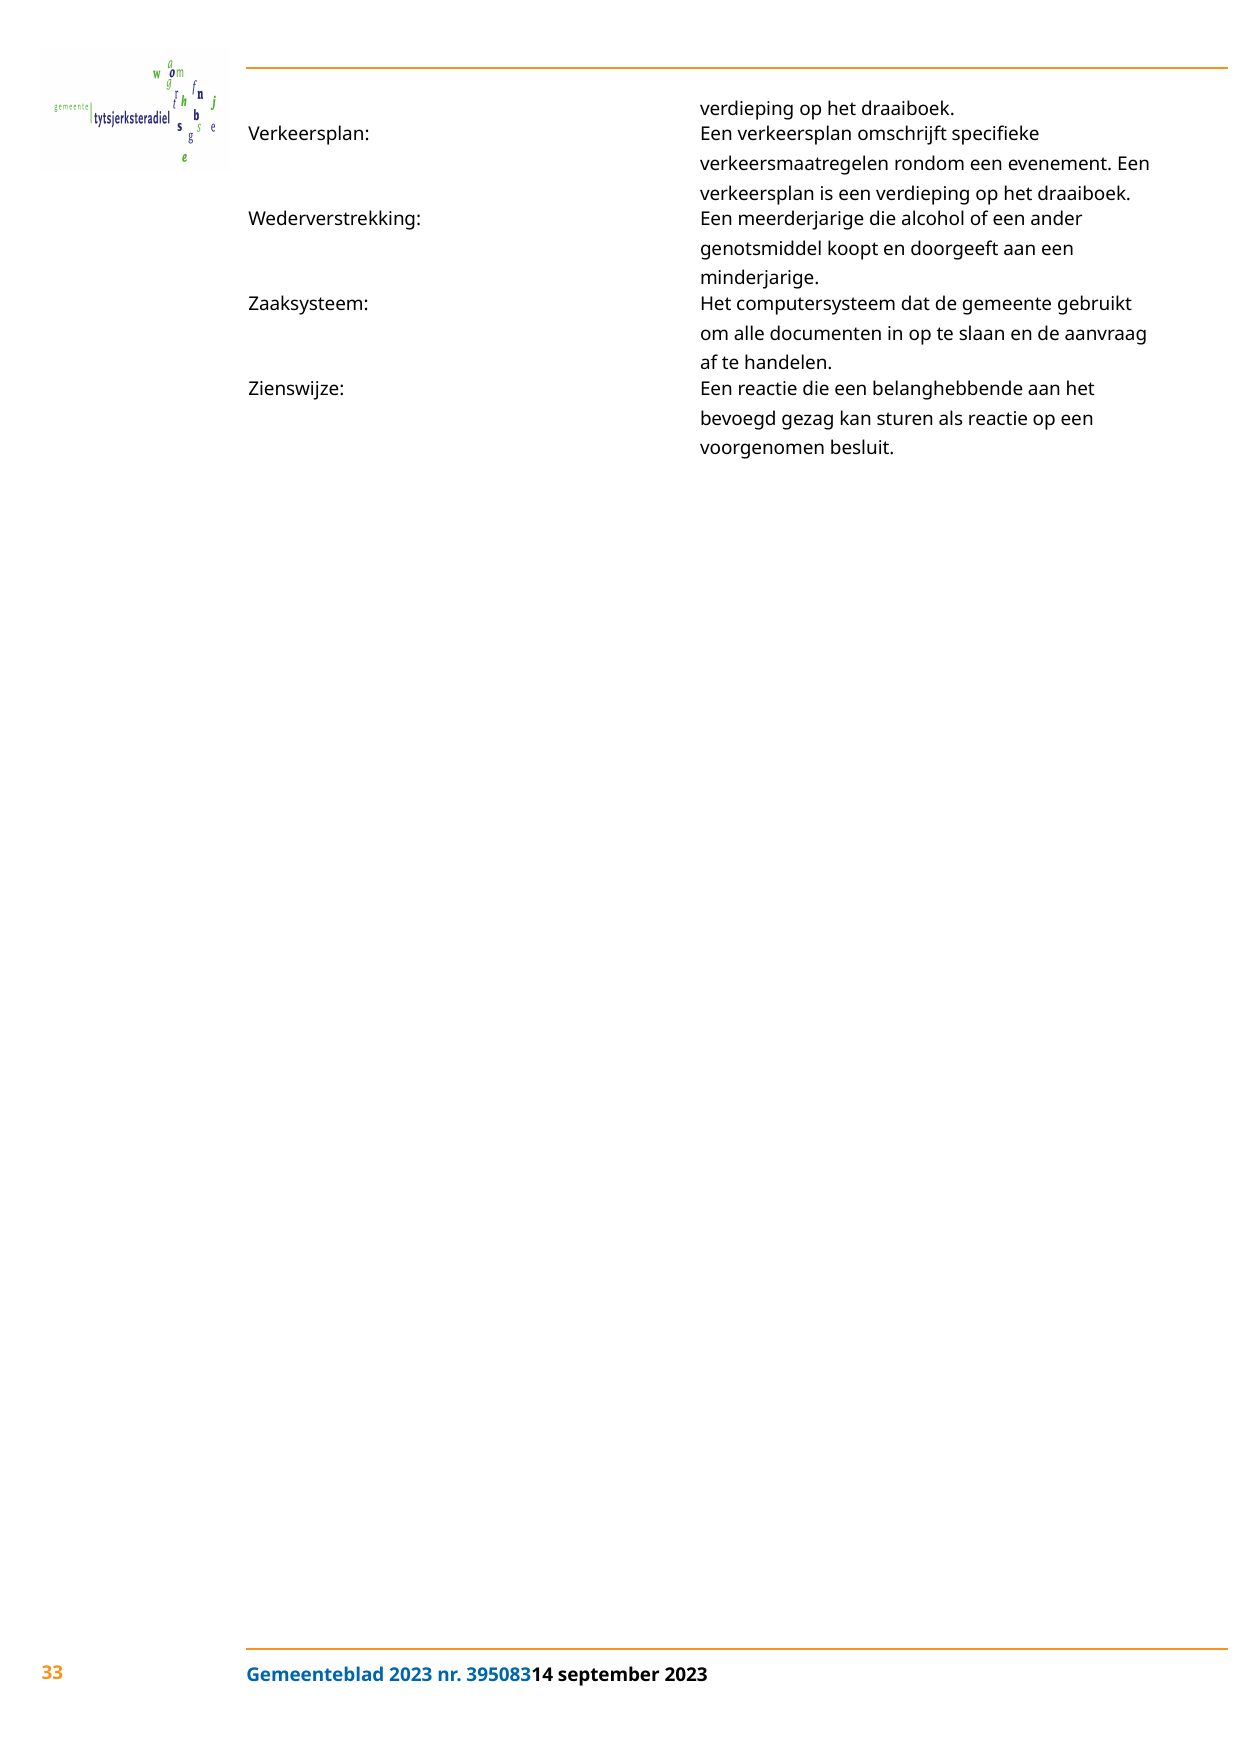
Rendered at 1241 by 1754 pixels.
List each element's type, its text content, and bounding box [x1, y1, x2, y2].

table_cell Wederverstrekking: [248, 205, 700, 290]
table_cell Zienswijze: [248, 375, 700, 460]
table_cell Een verkeersplan omschrijft specifieke verkeersmaatregelen rondom een evenement. Een verkeersplan is een verdieping op het draaiboek. [700, 121, 1152, 205]
table_cell Zaaksysteem: [248, 290, 700, 375]
table_cell verdieping op het draaiboek. [700, 95, 1152, 121]
table_cell Het computersysteem dat de gemeente gebruikt om alle documenten in op te slaan en de aanvraag af te handelen. [700, 290, 1152, 375]
picture [41, 47, 231, 172]
table_cell Een meerderjarige die alcohol of een ander genotsmiddel koopt en doorgeeft aan een minderjarige. [700, 205, 1152, 290]
table_cell Verkeersplan: [248, 121, 700, 205]
table_cell Een reactie die een belanghebbende aan het bevoegd gezag kan sturen als reactie op een voorgenomen besluit. [700, 375, 1152, 460]
table_cell [248, 95, 700, 121]
